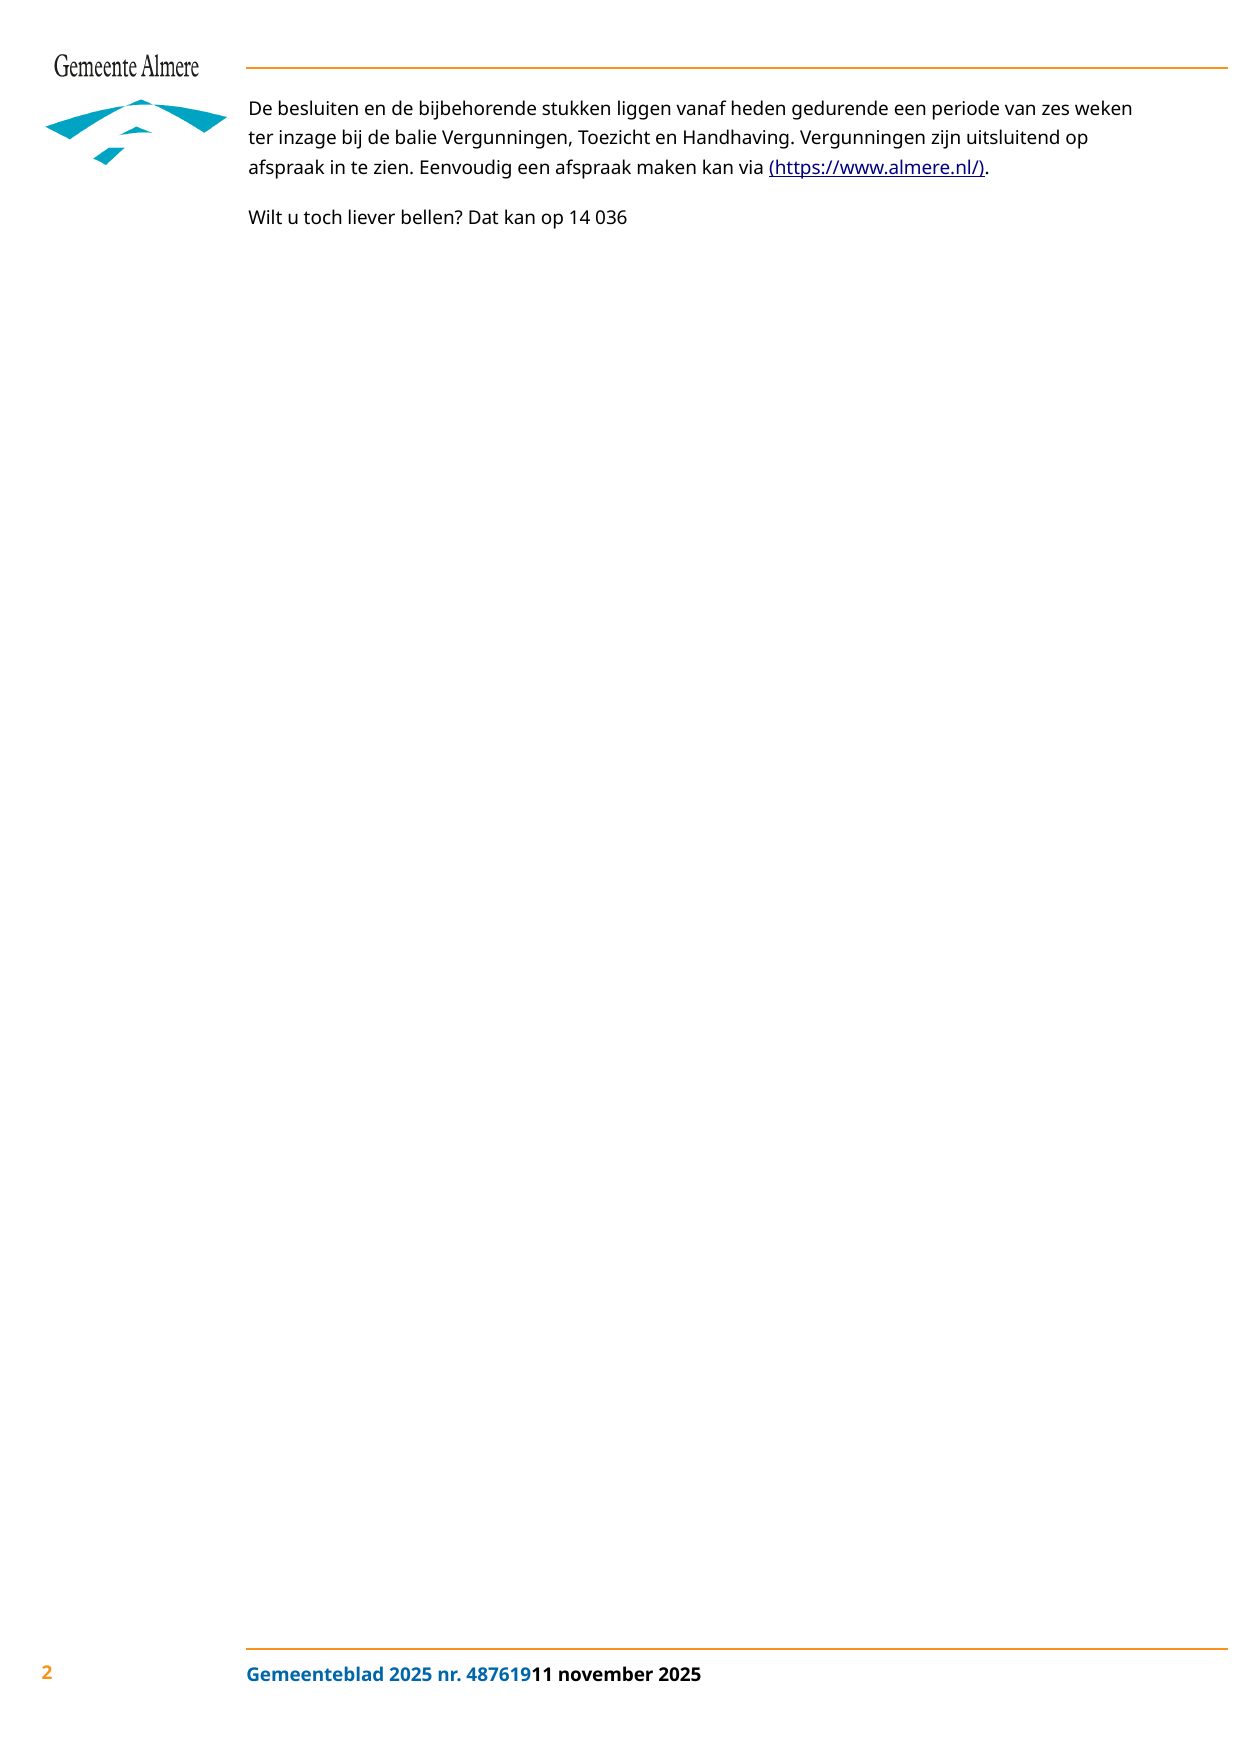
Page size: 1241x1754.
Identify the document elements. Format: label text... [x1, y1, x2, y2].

text De besluiten en de bijbehorende stukken liggen vanaf heden gedurende een periode van zes weken ter inzage bij de balie Vergunningen, Toezicht en Handhaving. Vergunningen zijn uitsluitend op afspraak in te zien. Eenvoudig een afspraak maken kan via (https://www.almere.nl/). [248, 95, 1152, 180]
picture [41, 47, 231, 172]
text Wilt u toch liever bellen? Dat kan op 14 036 [248, 204, 1152, 230]
